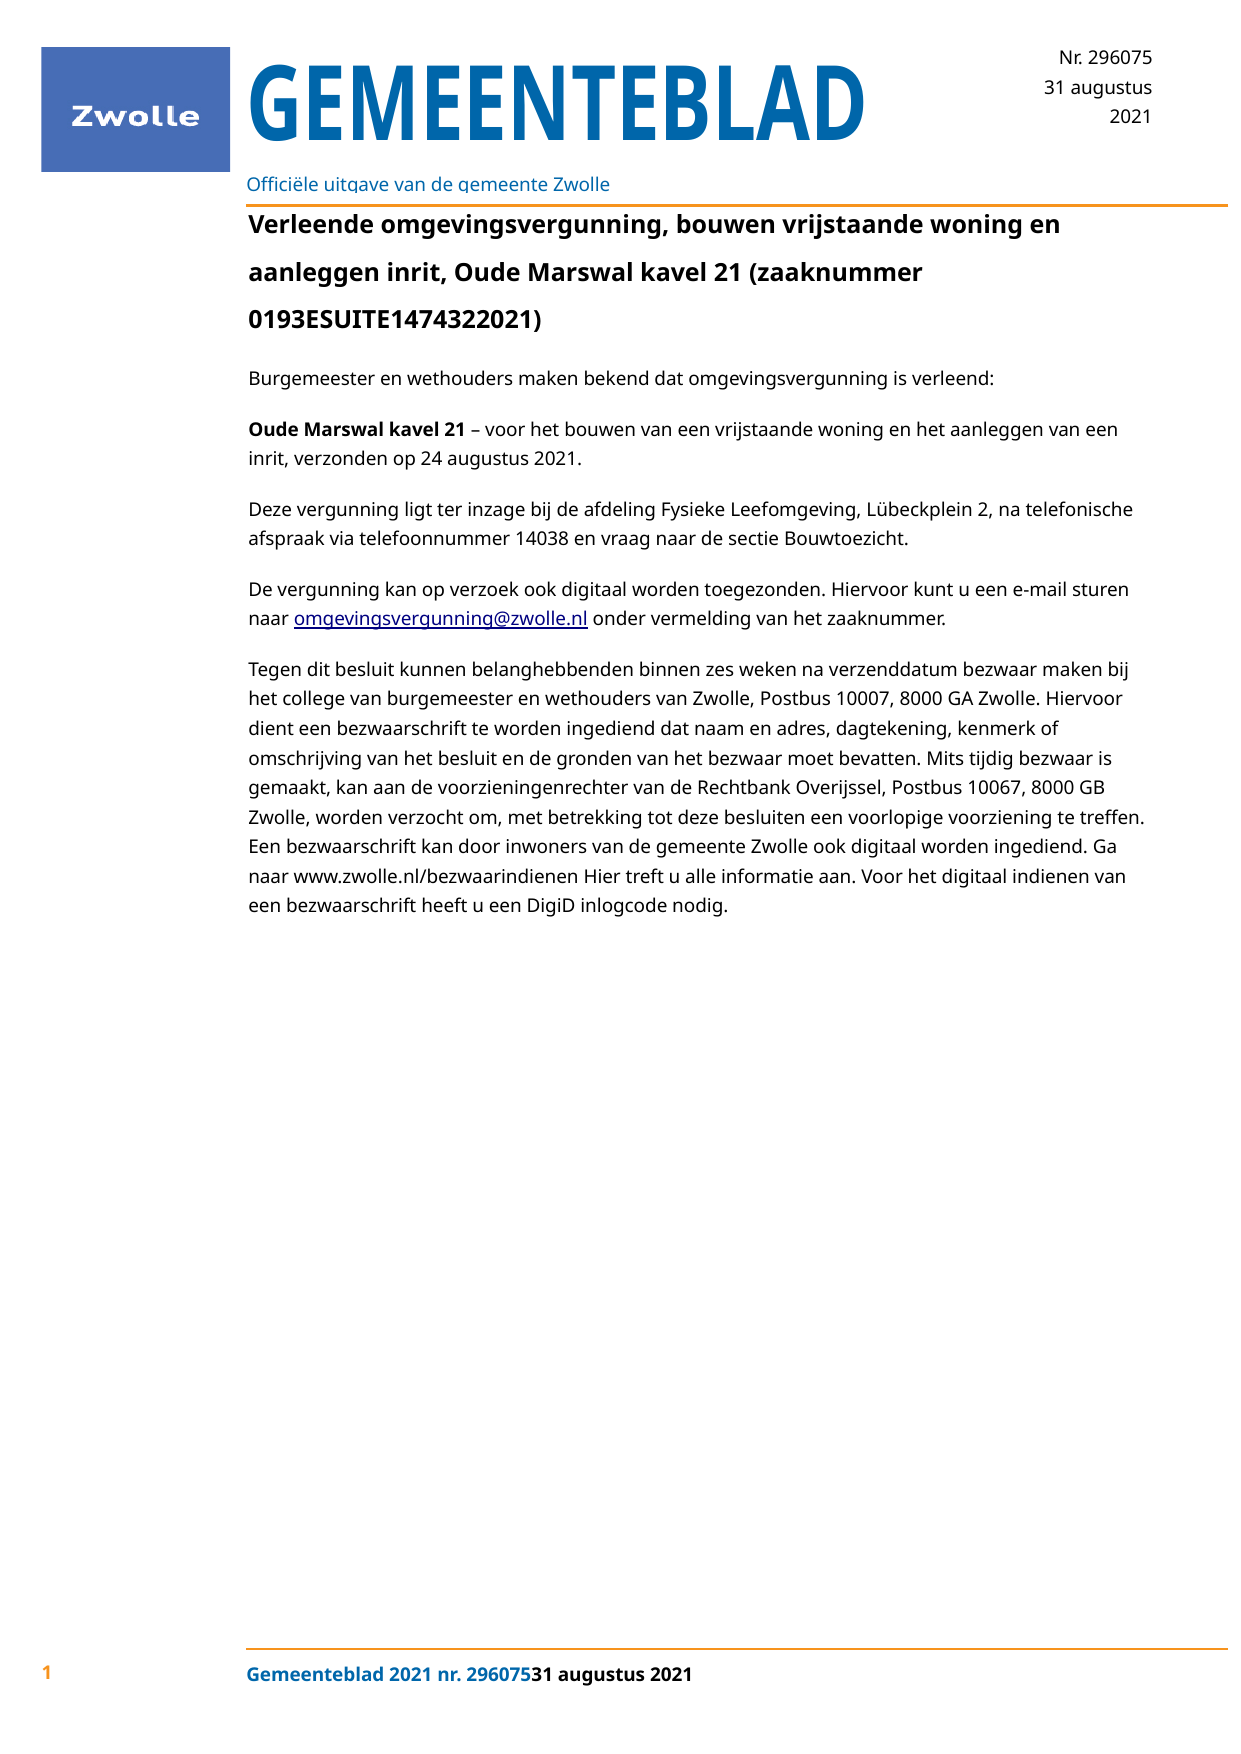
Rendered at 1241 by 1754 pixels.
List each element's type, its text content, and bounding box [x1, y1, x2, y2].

text Oude Marswal kavel 21 – voor het bouwen van een vrijstaande woning en het aanleggen van een inrit, verzonden op 24 augustus 2021. [248, 416, 1152, 471]
text Deze vergunning ligt ter inzage bij de afdeling Fysieke Leefomgeving, Lübeckplein 2, na telefonische afspraak via telefoonnummer 14038 en vraag naar de sectie Bouwtoezicht. [248, 496, 1152, 551]
text De vergunning kan op verzoek ook digitaal worden toegezonden. Hiervoor kunt u een e-mail sturen naar omgevingsvergunning@zwolle.nl onder vermelding van het zaaknummer. [248, 576, 1152, 631]
text Verleende omgevingsvergunning, bouwen vrijstaande woning en aanleggen inrit, Oude Marswal kavel 21 (zaaknummer 0193ESUITE1474322021) [248, 207, 1152, 336]
text Burgemeester en wethouders maken bekend dat omgevingsvergunning is verleend: [248, 366, 1152, 391]
picture [41, 47, 231, 172]
text Tegen dit besluit kunnen belanghebbenden binnen zes weken na verzenddatum bezwaar maken bij het college van burgemeester en wethouders van Zwolle, Postbus 10007, 8000 GA Zwolle. Hiervoor dient een bezwaarschrift te worden ingediend dat naam en adres, dagtekening, kenmerk of omschrijving van het besluit en de gronden van het bezwaar moet bevatten. Mits tijdig bezwaar is gemaakt, kan aan de voorzieningenrechter van de Rechtbank Overijssel, Postbus 10067, 8000 GB Zwolle, worden verzocht om, met betrekking tot deze besluiten een voorlopige voorziening te treffen. Een bezwaarschrift kan door inwoners van de gemeente Zwolle ook digitaal worden ingediend. Ga naar www.zwolle.nl/bezwaarindienen Hier treft u alle informatie aan. Voor het digitaal indienen van een bezwaarschrift heeft u een DigiD inlogcode nodig. [248, 656, 1152, 918]
